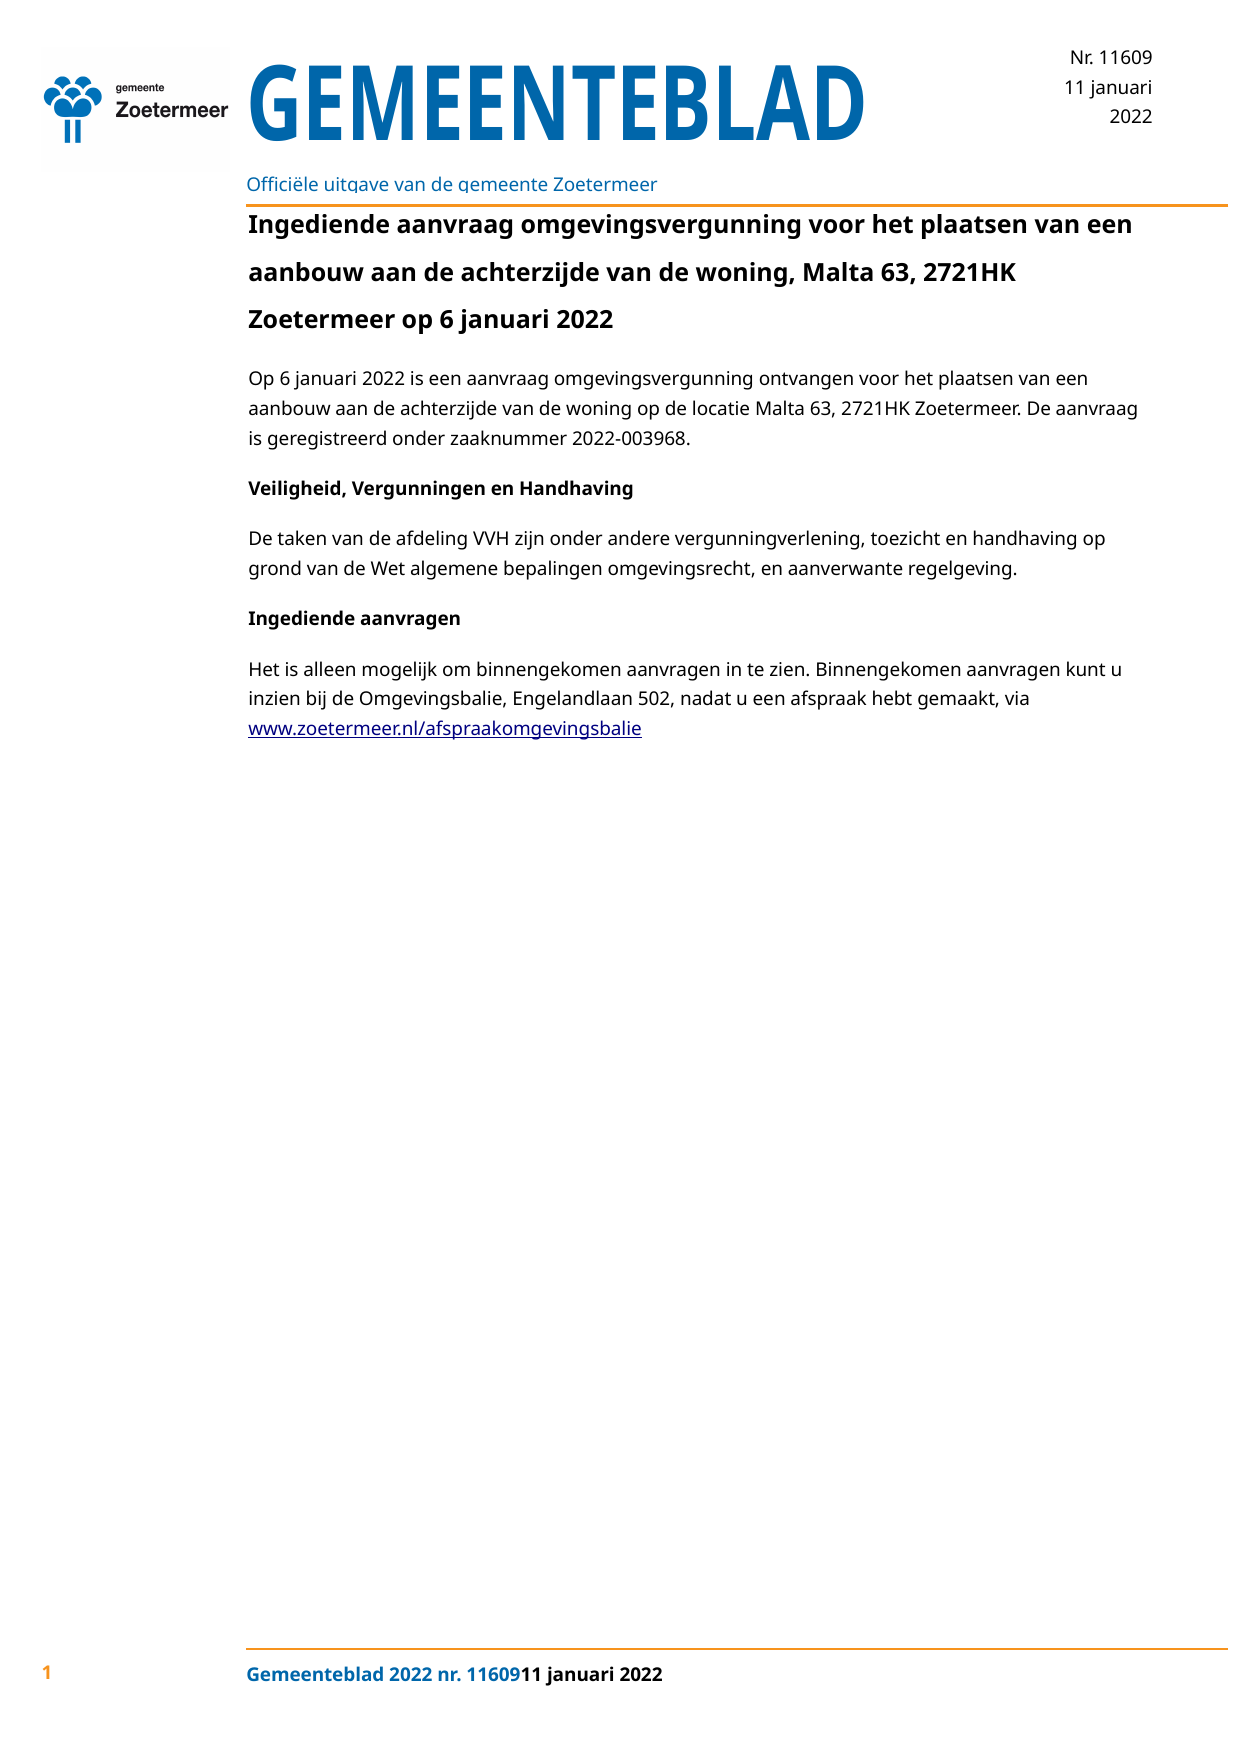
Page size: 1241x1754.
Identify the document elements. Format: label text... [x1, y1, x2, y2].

text Op 6 januari 2022 is een aanvraag omgevingsvergunning ontvangen voor het plaatsen van een aanbouw aan de achterzijde van de woning op de locatie Malta 63, 2721HK Zoetermeer. De aanvraag is geregistreerd onder zaaknummer 2022-003968. [248, 366, 1152, 450]
text Veiligheid, Vergunningen en Handhaving [248, 475, 1152, 501]
text Ingediende aanvraag omgevingsvergunning voor het plaatsen van een aanbouw aan de achterzijde van de woning, Malta 63, 2721HK Zoetermeer op 6 januari 2022 [248, 207, 1152, 336]
text Ingediende aanvragen [248, 606, 1152, 631]
picture [41, 47, 231, 172]
text De taken van de afdeling VVH zijn onder andere vergunningverlening, toezicht en handhaving op grond van de Wet algemene bepalingen omgevingsrecht, en aanverwante regelgeving. [248, 526, 1152, 581]
text Het is alleen mogelijk om binnengekomen aanvragen in te zien. Binnengekomen aanvragen kunt u inzien bij de Omgevingsbalie, Engelandlaan 502, nadat u een afspraak hebt gemaakt, via www.zoetermeer.nl/afspraakomgevingsbalie [248, 656, 1152, 741]
